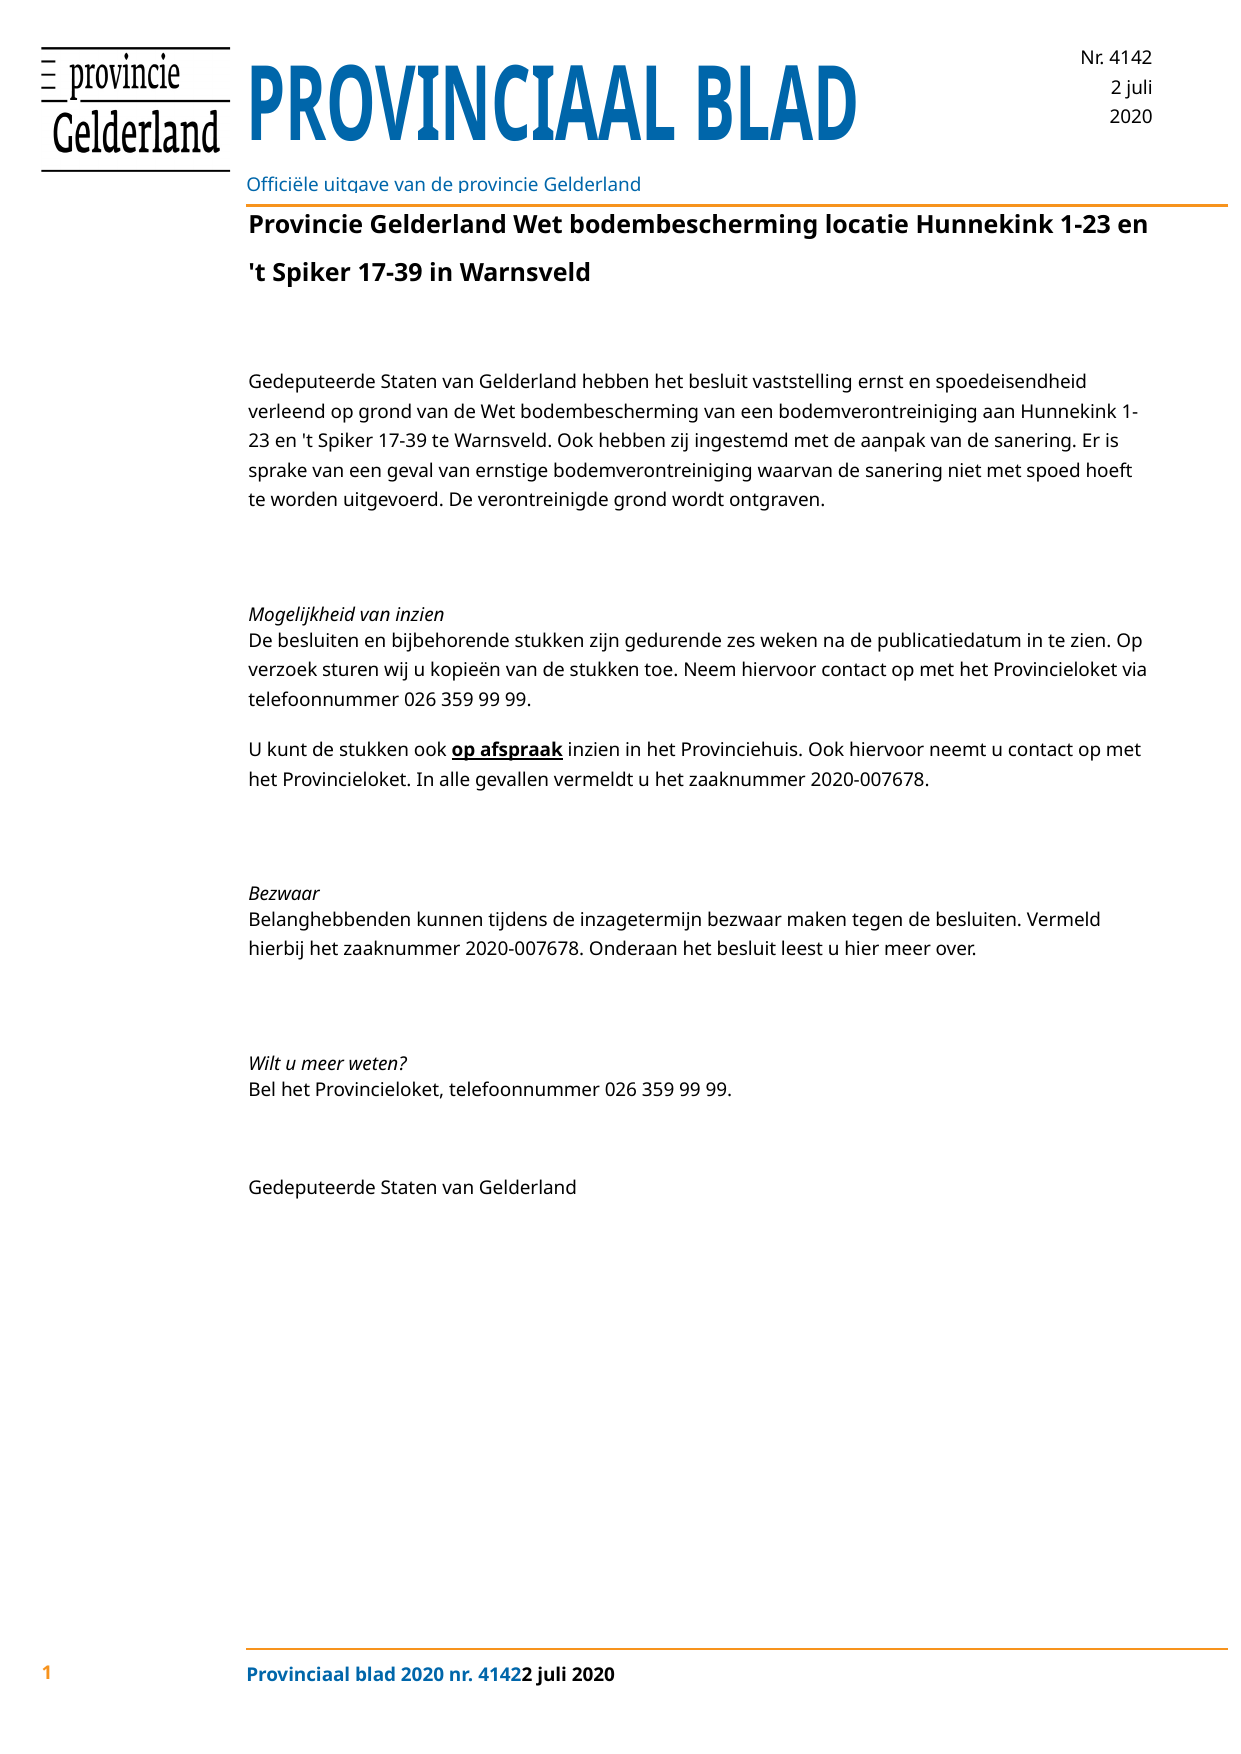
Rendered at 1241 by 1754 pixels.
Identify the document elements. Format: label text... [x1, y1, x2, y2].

text Bel het Provincieloket, telefoonnummer 026 359 99 99. [248, 1076, 1152, 1101]
text Wilt u meer weten? [248, 1050, 1152, 1076]
text De besluiten en bijbehorende stukken zijn gedurende zes weken na de publicatiedatum in te zien. Op verzoek sturen wij u kopieën van de stukken toe. Neem hiervoor contact op met het Provincieloket via telefoonnummer 026 359 99 99. [248, 627, 1152, 712]
text Bezwaar [248, 880, 1152, 906]
text U kunt de stukken ook op afspraak inzien in het Provinciehuis. Ook hiervoor neemt u contact op met het Provincieloket. In alle gevallen vermeldt u het zaaknummer 2020-007678. [248, 736, 1152, 792]
text Gedeputeerde Staten van Gelderland [248, 1174, 1152, 1200]
text Provincie Gelderland Wet bodembescherming locatie Hunnekink 1-23 en 't Spiker 17-39 in Warnsveld [248, 207, 1152, 288]
picture [41, 47, 231, 172]
text Gedeputeerde Staten van Gelderland hebben het besluit vaststelling ernst en spoedeisendheid verleend op grond van de Wet bodembescherming van een bodemverontreiniging aan Hunnekink 1-23 en 't Spiker 17-39 te Warnsveld. Ook hebben zij ingestemd met de aanpak van de sanering. Er is sprake van een geval van ernstige bodemverontreiniging waarvan de sanering niet met spoed hoeft te worden uitgevoerd. De verontreinigde grond wordt ontgraven. [248, 368, 1152, 512]
text Mogelijkheid van inzien [248, 601, 1152, 627]
text Belanghebbenden kunnen tijdens de inzagetermijn bezwaar maken tegen de besluiten. Vermeld hierbij het zaaknummer 2020-007678. Onderaan het besluit leest u hier meer over. [248, 906, 1152, 961]
